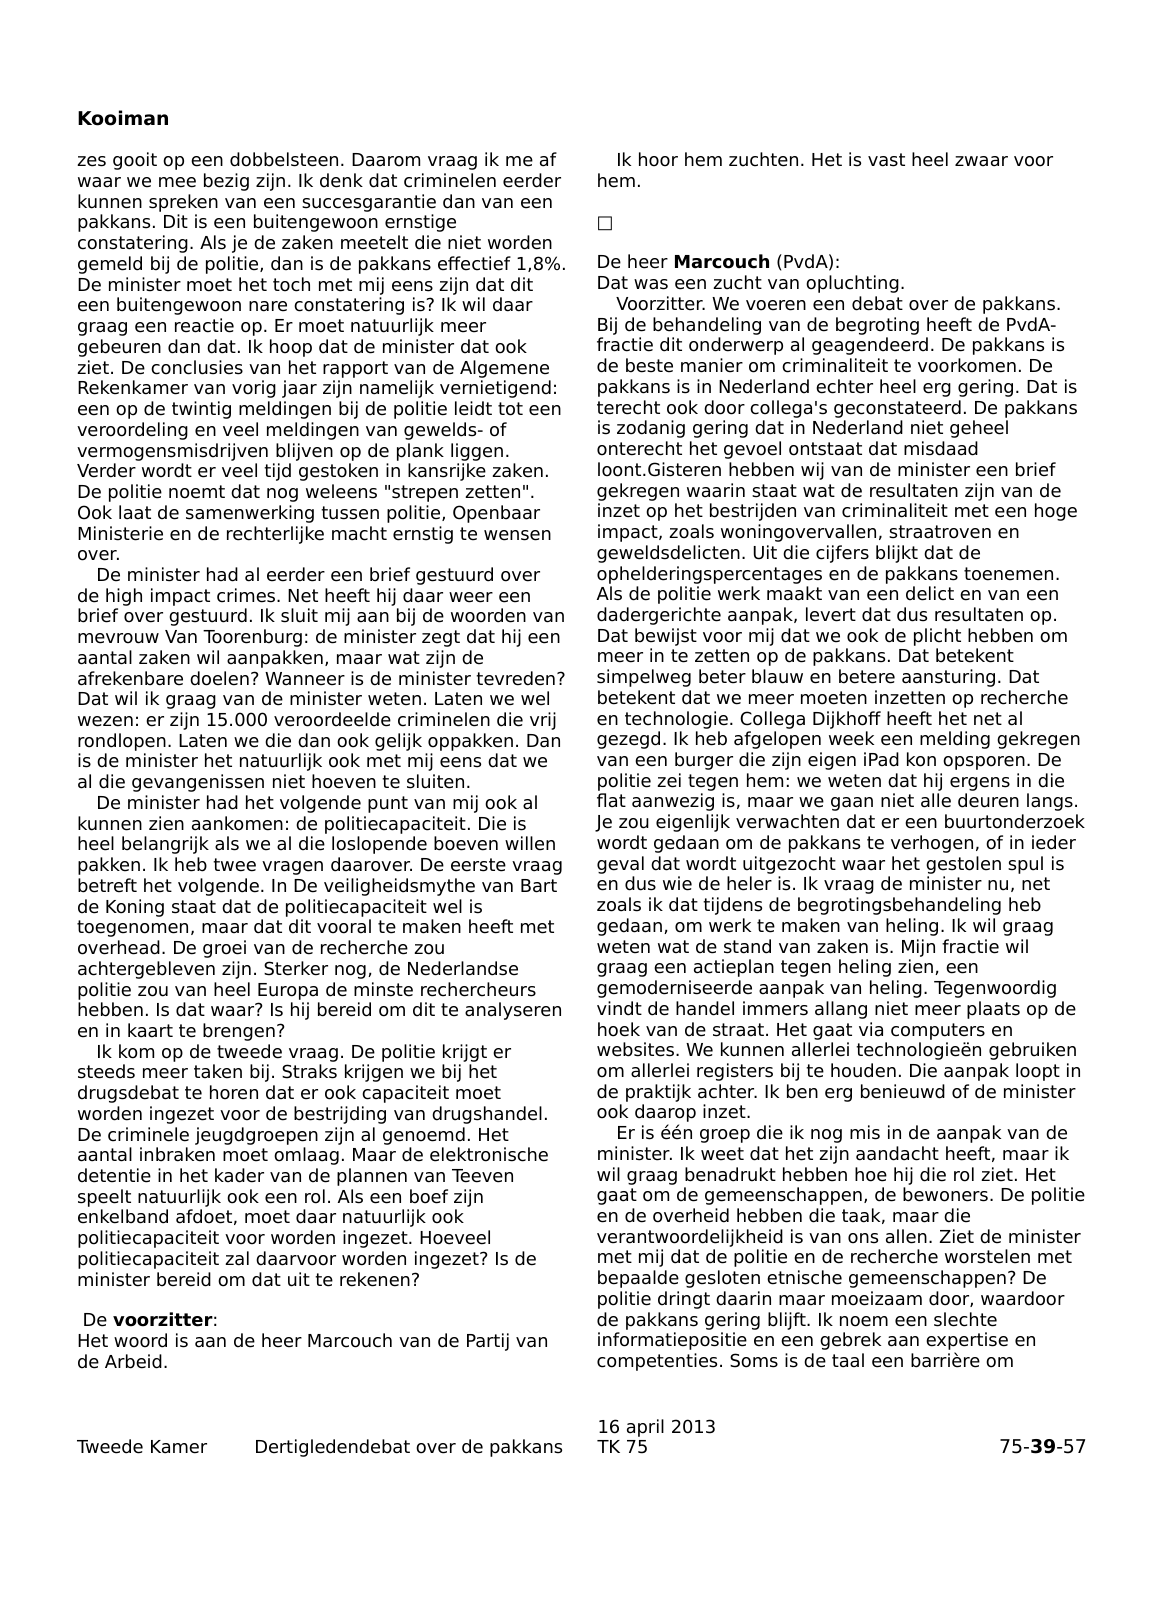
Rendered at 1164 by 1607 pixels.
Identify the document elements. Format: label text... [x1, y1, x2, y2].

text Er is één groep die ik nog mis in de aanpak van de minister. Ik weet dat het zijn aandacht heeft, maar ik wil graag benadrukt hebben hoe hij die rol ziet. Het gaat om de gemeenschappen, de bewoners. De politie en de overheid hebben die taak, maar die verantwoordelijkheid is van ons allen. Ziet de minister met mij dat de politie en de recherche worstelen met bepaalde gesloten etnische gemeenschappen? De politie dringt daarin maar moeizaam door, waardoor de pakkans gering blijft. Ik noem een slechte informatiepositie en een gebrek aan expertise en competenties. Soms is de taal een barrière om [596, 1123, 1087, 1372]
text zes gooit op een dobbelsteen. Daarom vraag ik me af waar we mee bezig zijn. Ik denk dat criminelen eerder kunnen spreken van een succesgarantie dan van een pakkans. Dit is een buitengewoon ernstige constatering. Als je de zaken meetelt die niet worden gemeld bij de politie, dan is de pakkans effectief 1,8%. De minister moet het toch met mij eens zijn dat dit een buitengewoon nare constatering is? Ik wil daar graag een reactie op. Er moet natuurlijk meer gebeuren dan dat. Ik hoop dat de minister dat ook ziet. De conclusies van het rapport van de Algemene Rekenkamer van vorig jaar zijn namelijk vernietigend: een op de twintig meldingen bij de politie leidt tot een veroordeling en veel meldingen van gewelds- of vermogensmisdrijven blijven op de plank liggen. Verder wordt er veel tijd gestoken in kansrijke zaken. De politie noemt dat nog weleens "strepen zetten". Ook laat de samenwerking tussen politie, Openbaar Ministerie en de rechterlijke macht ernstig te wensen over. [77, 150, 567, 565]
text De voorzitter: [77, 1310, 567, 1331]
text □ [596, 212, 1087, 232]
text De heer Marcouch (PvdA): [596, 252, 1087, 273]
text De minister had het volgende punt van mij ook al kunnen zien aankomen: de politiecapaciteit. Die is heel belangrijk als we al die loslopende boeven willen pakken. Ik heb twee vragen daarover. De eerste vraag betreft het volgende. In De veiligheidsmythe van Bart de Koning staat dat de politiecapaciteit wel is toegenomen, maar dat dit vooral te maken heeft met overhead. De groei van de recherche zou achtergebleven zijn. Sterker nog, de Nederlandse politie zou van heel Europa de minste rechercheurs hebben. Is dat waar? Is hij bereid om dit te analyseren en in kaart te brengen? [77, 793, 567, 1042]
text Voorzitter. We voeren een debat over de pakkans. Bij de behandeling van de begroting heeft de PvdA-fractie dit onderwerp al geagendeerd. De pakkans is de beste manier om criminaliteit te voorkomen. De pakkans is in Nederland echter heel erg gering. Dat is terecht ook door collega's geconstateerd. De pakkans is zodanig gering dat in Nederland niet geheel onterecht het gevoel ontstaat dat misdaad loont.Gisteren hebben wij van de minister een brief gekregen waarin staat wat de resultaten zijn van de inzet op het bestrijden van criminaliteit met een hoge impact, zoals woningovervallen, straatroven en geweldsdelicten. Uit die cijfers blijkt dat de ophelderingspercentages en de pakkans toenemen. Als de politie werk maakt van een delict en van een dadergerichte aanpak, levert dat dus resultaten op. Dat bewijst voor mij dat we ook de plicht hebben om meer in te zetten op de pakkans. Dat betekent simpelweg beter blauw en betere aansturing. Dat betekent dat we meer moeten inzetten op recherche en technologie. Collega Dijkhoff heeft het net al gezegd. Ik heb afgelopen week een melding gekregen van een burger die zijn eigen iPad kon opsporen. De politie zei tegen hem: we weten dat hij ergens in die flat aanwezig is, maar we gaan niet alle deuren langs. Je zou eigenlijk verwachten dat er een buurtonderzoek wordt gedaan om de pakkans te verhogen, of in ieder geval dat wordt uitgezocht waar het gestolen spul is en dus wie de heler is. Ik vraag de minister nu, net zoals ik dat tijdens de begrotingsbehandeling heb gedaan, om werk te maken van heling. Ik wil graag weten wat de stand van zaken is. Mijn fractie wil graag een actieplan tegen heling zien, een gemoderniseerde aanpak van heling. Tegenwoordig vindt de handel immers allang niet meer plaats op de hoek van de straat. Het gaat via computers en websites. We kunnen allerlei technologieën gebruiken om allerlei registers bij te houden. Die aanpak loopt in de praktijk achter. Ik ben erg benieuwd of de minister ook daarop inzet. [596, 294, 1087, 1123]
text Dat was een zucht van opluchting. [596, 273, 1087, 294]
text Ik kom op de tweede vraag. De politie krijgt er steeds meer taken bij. Straks krijgen we bij het drugsdebat te horen dat er ook capaciteit moet worden ingezet voor de bestrijding van drugshandel. De criminele jeugdgroepen zijn al genoemd. Het aantal inbraken moet omlaag. Maar de elektronische detentie in het kader van de plannen van Teeven speelt natuurlijk ook een rol. Als een boef zijn enkelband afdoet, moet daar natuurlijk ook politiecapaciteit voor worden ingezet. Hoeveel politiecapaciteit zal daarvoor worden ingezet? Is de minister bereid om dat uit te rekenen? [77, 1042, 567, 1290]
text De minister had al eerder een brief gestuurd over de high impact crimes. Net heeft hij daar weer een brief over gestuurd. Ik sluit mij aan bij de woorden van mevrouw Van Toorenburg: de minister zegt dat hij een aantal zaken wil aanpakken, maar wat zijn de afrekenbare doelen? Wanneer is de minister tevreden? Dat wil ik graag van de minister weten. Laten we wel wezen: er zijn 15.000 veroordeelde criminelen die vrij rondlopen. Laten we die dan ook gelijk oppakken. Dan is de minister het natuurlijk ook met mij eens dat we al die gevangenissen niet hoeven te sluiten. [77, 565, 567, 793]
text Ik hoor hem zuchten. Het is vast heel zwaar voor hem. [596, 150, 1087, 192]
text Het woord is aan de heer Marcouch van de Partij van de Arbeid. [77, 1331, 567, 1372]
